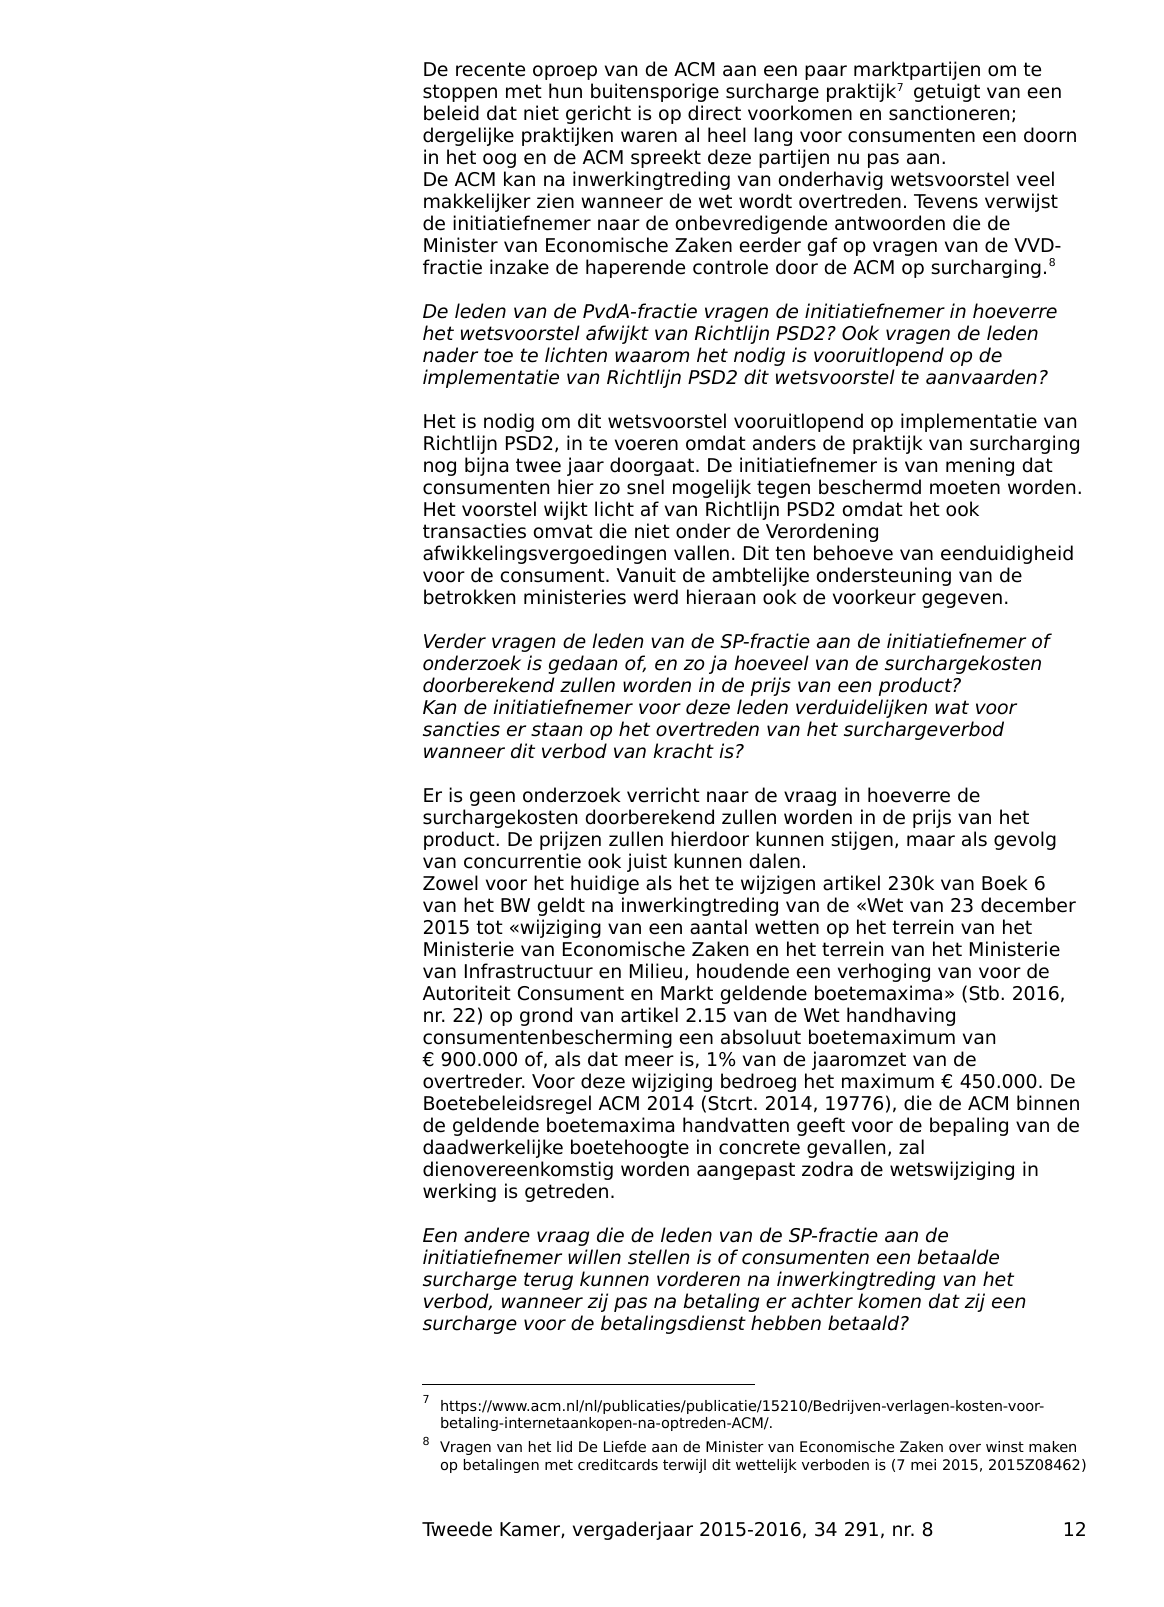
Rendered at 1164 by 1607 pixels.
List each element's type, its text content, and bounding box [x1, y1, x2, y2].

text Zowel voor het huidige als het te wijzigen artikel 230k van Boek 6 van het BW geldt na inwerkingtreding van de «Wet van 23 december 2015 tot «wijziging van een aantal wetten op het terrein van het Ministerie van Economische Zaken en het terrein van het Ministerie van Infrastructuur en Milieu, houdende een verhoging van voor de Autoriteit Consument en Markt geldende boetemaxima» (Stb. 2016, nr. 22) op grond van artikel 2.15 van de Wet handhaving consumentenbescherming een absoluut boetemaximum van € 900.000 of, als dat meer is, 1% van de jaaromzet van de overtreder. Voor deze wijziging bedroeg het maximum € 450.000. De Boetebeleidsregel ACM 2014 (Stcrt. 2014, 19776), die de ACM binnen de geldende boetemaxima handvatten geeft voor de bepaling van de daadwerkelijke boetehoogte in concrete gevallen, zal dienovereenkomstig worden aangepast zodra de wetswijziging in werking is getreden. [422, 873, 1087, 1203]
text https://www.acm.nl/nl/publicaties/publicatie/15210/Bedrijven-verlagen-kosten-voor-betaling-internetaankopen-na-optreden-ACM/. [422, 1393, 1087, 1432]
text Vragen van het lid De Liefde aan de Minister van Economische Zaken over winst maken op betalingen met creditcards terwijl dit wettelijk verboden is (7 mei 2015, 2015Z08462) [422, 1435, 1087, 1474]
text De leden van de PvdA-fractie vragen de initiatiefnemer in hoeverre het wetsvoorstel afwijkt van Richtlijn PSD2? Ook vragen de leden nader toe te lichten waarom het nodig is vooruitlopend op de implementatie van Richtlijn PSD2 dit wetsvoorstel te aanvaarden? [422, 301, 1087, 389]
text Een andere vraag die de leden van de SP-fractie aan de initiatiefnemer willen stellen is of consumenten een betaalde surcharge terug kunnen vorderen na inwerkingtreding van het verbod, wanneer zij pas na betaling er achter komen dat zij een surcharge voor de betalingsdienst hebben betaald? [422, 1225, 1087, 1335]
text Kan de initiatiefnemer voor deze leden verduidelijken wat voor sancties er staan op het overtreden van het surchargeverbod wanneer dit verbod van kracht is? [422, 697, 1087, 763]
text De ACM kan na inwerkingtreding van onderhavig wetsvoorstel veel makkelijker zien wanneer de wet wordt overtreden. Tevens verwijst de initiatiefnemer naar de onbevredigende antwoorden die de Minister van Economische Zaken eerder gaf op vragen van de VVD-fractie inzake de haperende controle door de ACM op surcharging. [422, 169, 1087, 279]
text De recente oproep van de ACM aan een paar marktpartijen om te stoppen met hun buitensporige surcharge praktijk getuigt van een beleid dat niet gericht is op direct voorkomen en sanctioneren; dergelijke praktijken waren al heel lang voor consumenten een doorn in het oog en de ACM spreekt deze partijen nu pas aan. [422, 59, 1087, 169]
text Het is nodig om dit wetsvoorstel vooruitlopend op implementatie van Richtlijn PSD2, in te voeren omdat anders de praktijk van surcharging nog bijna twee jaar doorgaat. De initiatiefnemer is van mening dat consumenten hier zo snel mogelijk tegen beschermd moeten worden. Het voorstel wijkt licht af van Richtlijn PSD2 omdat het ook transacties omvat die niet onder de Verordening afwikkelingsvergoedingen vallen. Dit ten behoeve van eenduidigheid voor de consument. Vanuit de ambtelijke ondersteuning van de betrokken ministeries werd hieraan ook de voorkeur gegeven. [422, 411, 1087, 609]
text Er is geen onderzoek verricht naar de vraag in hoeverre de surchargekosten doorberekend zullen worden in de prijs van het product. De prijzen zullen hierdoor kunnen stijgen, maar als gevolg van concurrentie ook juist kunnen dalen. [422, 785, 1087, 873]
text Verder vragen de leden van de SP-fractie aan de initiatiefnemer of onderzoek is gedaan of, en zo ja hoeveel van de surchargekosten doorberekend zullen worden in de prijs van een product? [422, 631, 1087, 697]
